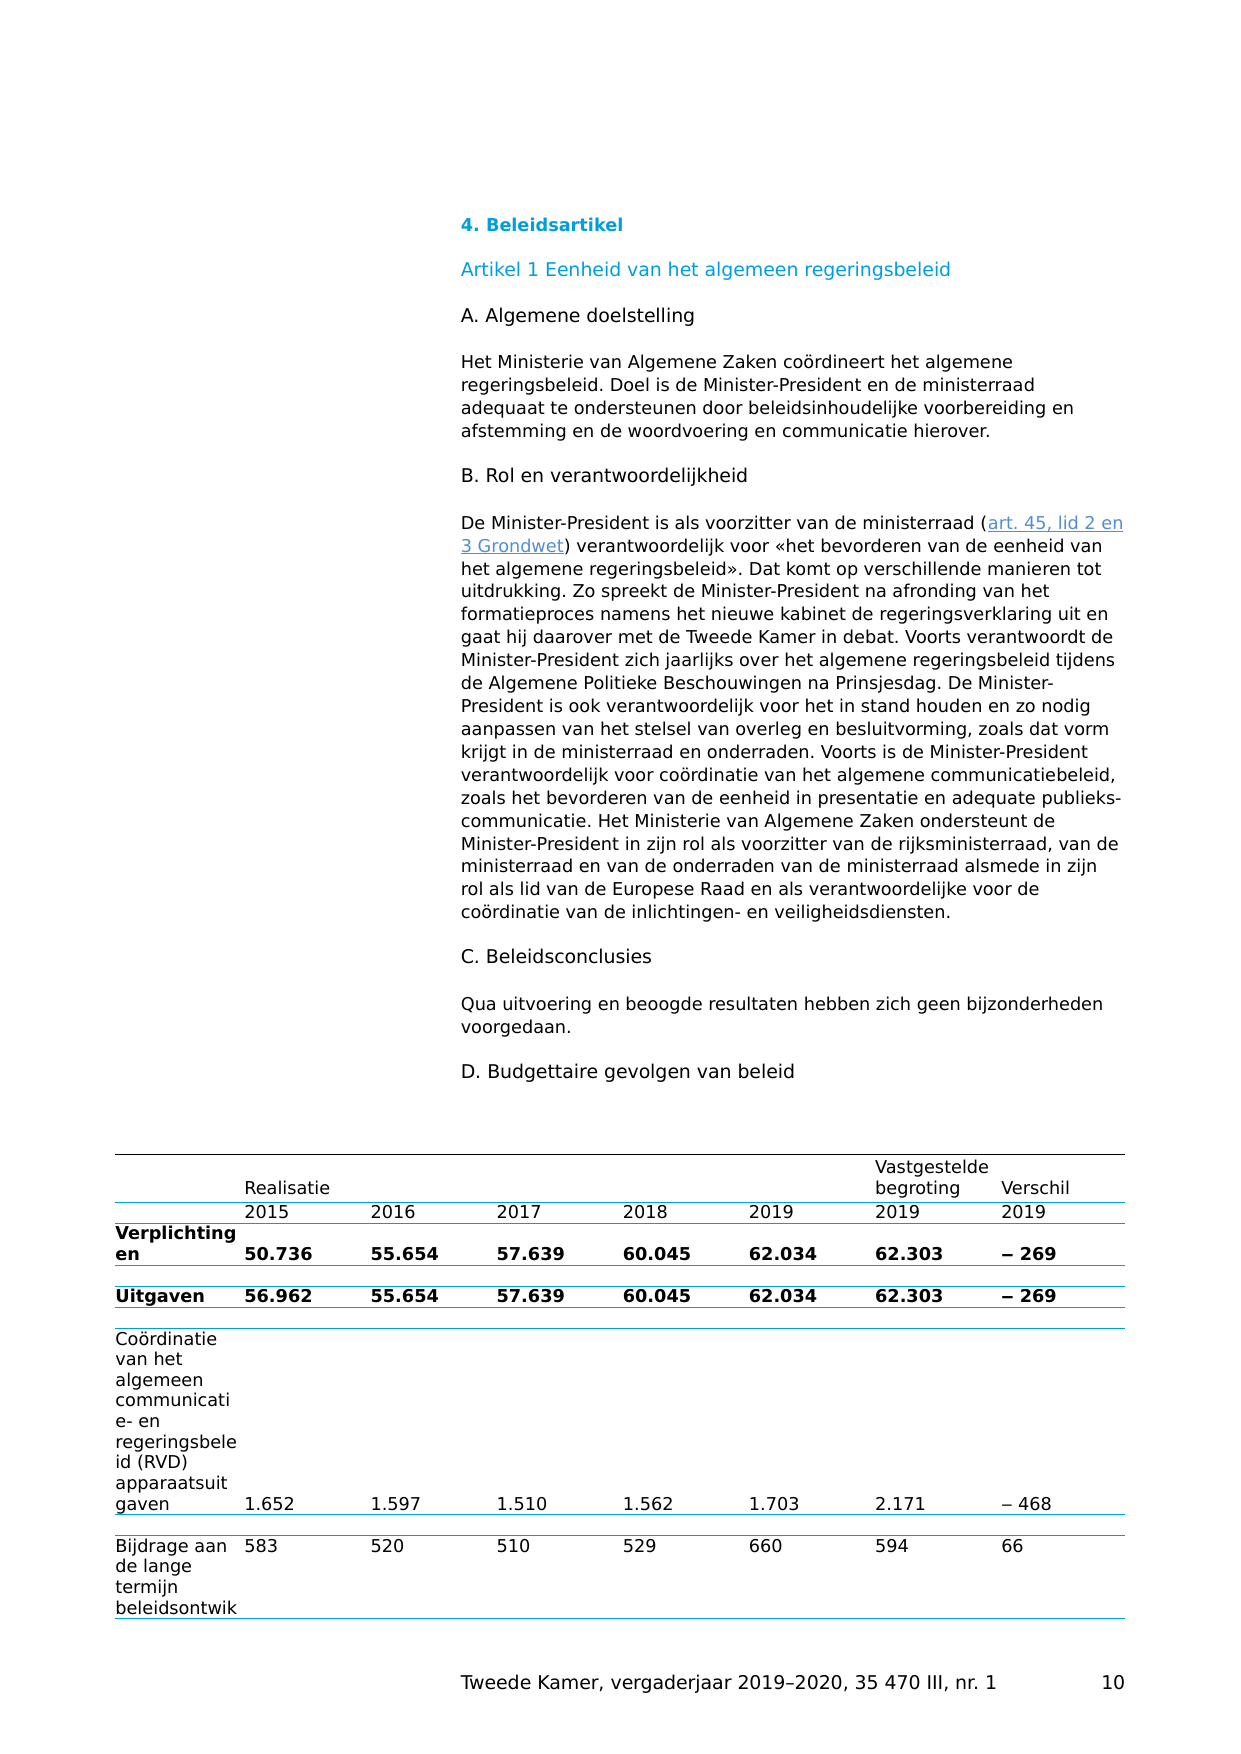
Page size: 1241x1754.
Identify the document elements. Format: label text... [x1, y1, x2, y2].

table_cell [746, 1266, 872, 1286]
table_cell [241, 1515, 367, 1535]
table_cell [494, 1266, 620, 1286]
table_cell [368, 1266, 493, 1286]
table_cell [241, 1308, 367, 1328]
table_cell 510 [494, 1536, 620, 1618]
table_cell 62.303 [872, 1224, 998, 1264]
table_cell 594 [872, 1536, 998, 1618]
table_cell 66 [998, 1536, 1125, 1618]
title 4. Beleidsartikel [461, 213, 1125, 236]
table_cell 62.303 [872, 1287, 998, 1307]
table_cell 2017 [494, 1203, 620, 1223]
table_cell 57.639 [494, 1287, 620, 1307]
table_cell 583 [241, 1536, 367, 1618]
table_cell 2019 [746, 1203, 872, 1223]
table_cell 2.171 [872, 1329, 998, 1514]
table_cell [620, 1308, 746, 1328]
table_cell 660 [746, 1536, 872, 1618]
table_cell 2015 [241, 1203, 367, 1223]
title A. Algemene doelstelling [461, 305, 1125, 327]
table_cell 520 [368, 1536, 493, 1618]
table_cell Uitgaven [115, 1287, 241, 1307]
table_cell [368, 1515, 493, 1535]
table_cell ‒ 269 [998, 1224, 1125, 1264]
title Artikel 1 Eenheid van het algemeen regeringsbeleid [461, 259, 1125, 281]
text Het Ministerie van Algemene Zaken coördineert het algemene regeringsbeleid. Doel is de Minister-President en de ministerraad adequaat te ondersteunen door beleidsinhoudelijke voorbereiding en afstemming en de woordvoering en communicatie hierover. [461, 351, 1125, 442]
text Qua uitvoering en beoogde resultaten hebben zich geen bijzonderheden voorgedaan. [461, 992, 1125, 1038]
title C. Beleidsconclusies [461, 946, 1125, 968]
title B. Rol en verantwoordelijkheid [461, 465, 1125, 487]
table_cell 50.736 [241, 1224, 367, 1264]
table_cell [746, 1515, 872, 1535]
table_cell 57.639 [494, 1224, 620, 1264]
table_cell Realisatie [241, 1155, 872, 1202]
table_cell 2019 [998, 1203, 1125, 1223]
table_cell 55.654 [368, 1287, 493, 1307]
table_cell [998, 1515, 1125, 1535]
table_cell 56.962 [241, 1287, 367, 1307]
table_cell [494, 1308, 620, 1328]
table_cell 1.597 [368, 1329, 493, 1514]
table_cell ‒ 468 [998, 1329, 1125, 1514]
table_cell [872, 1266, 998, 1286]
table_cell 62.034 [746, 1224, 872, 1264]
table_cell [620, 1266, 746, 1286]
table_cell 55.654 [368, 1224, 493, 1264]
table_cell Vastgestelde begroting [872, 1155, 998, 1202]
table_cell 2018 [620, 1203, 746, 1223]
table_cell 62.034 [746, 1287, 872, 1307]
table_cell 2019 [872, 1203, 998, 1223]
table_cell 1.703 [746, 1329, 872, 1514]
table_cell 60.045 [620, 1224, 746, 1264]
table_cell 2016 [368, 1203, 493, 1223]
table_cell [872, 1308, 998, 1328]
table_cell [115, 1515, 241, 1535]
text De Minister-President is als voorzitter van de ministerraad (art. 45, lid 2 en 3 Grondwet) verantwoordelijk voor «het bevorderen van de eenheid van het algemene regeringsbeleid». Dat komt op verschillende manieren tot uitdrukking. Zo spreekt de Minister-President na afronding van het formatieproces namens het nieuwe kabinet de regeringsverklaring uit en gaat hij daarover met de Tweede Kamer in debat. Voorts verantwoordt de Minister-President zich jaarlijks over het algemene regeringsbeleid tijdens de Algemene Politieke Beschouwingen na Prinsjesdag. De Minister-President is ook verantwoordelijk voor het in stand houden en zo nodig aanpassen van het stelsel van overleg en besluitvorming, zoals dat vorm krijgt in de ministerraad en onderraden. Voorts is de Minister-President verantwoordelijk voor coördinatie van het algemene communicatiebeleid, zoals het bevorderen van de eenheid in presentatie en adequate publieks-communicatie. Het Ministerie van Algemene Zaken ondersteunt de Minister-President in zijn rol als voorzitter van de rijksministerraad, van de ministerraad en van de onderraden van de ministerraad alsmede in zijn rol als lid van de Europese Raad en als verantwoordelijke voor de coördinatie van de inlichtingen- en veiligheidsdiensten. [461, 511, 1125, 923]
table_cell [620, 1515, 746, 1535]
table_cell [241, 1266, 367, 1286]
table_cell 1.562 [620, 1329, 746, 1514]
title D. Budgettaire gevolgen van beleid [461, 1061, 1125, 1082]
table_cell [115, 1308, 241, 1328]
table_cell [494, 1515, 620, 1535]
table_cell [115, 1155, 241, 1202]
table_cell 60.045 [620, 1287, 746, 1307]
table_cell 1.652 [241, 1329, 367, 1514]
table_cell [115, 1266, 241, 1286]
table_cell [998, 1308, 1125, 1328]
table_cell Verplichtingen [115, 1224, 241, 1264]
table_header Tabel 1 Budgettaire gevolgen van beleidsartikel 1 Eenheid van het algemeen regeringsbeleid (bedragen x € 1.000) [115, 1106, 1125, 1154]
table_cell Verschil [998, 1155, 1125, 1202]
table_cell [115, 1203, 241, 1223]
table_cell Bijdrage aan de lange termijn beleidsontwik [115, 1536, 241, 1618]
table_cell [872, 1515, 998, 1535]
table_cell [368, 1308, 493, 1328]
table_cell 1.510 [494, 1329, 620, 1514]
table_cell [998, 1266, 1125, 1286]
table_cell Coördinatie van het algemeen communicatie- en regeringsbeleid (RVD) apparaatsuitgaven [115, 1329, 241, 1514]
table_cell 529 [620, 1536, 746, 1618]
table_cell [746, 1308, 872, 1328]
table_cell ‒ 269 [998, 1287, 1125, 1307]
